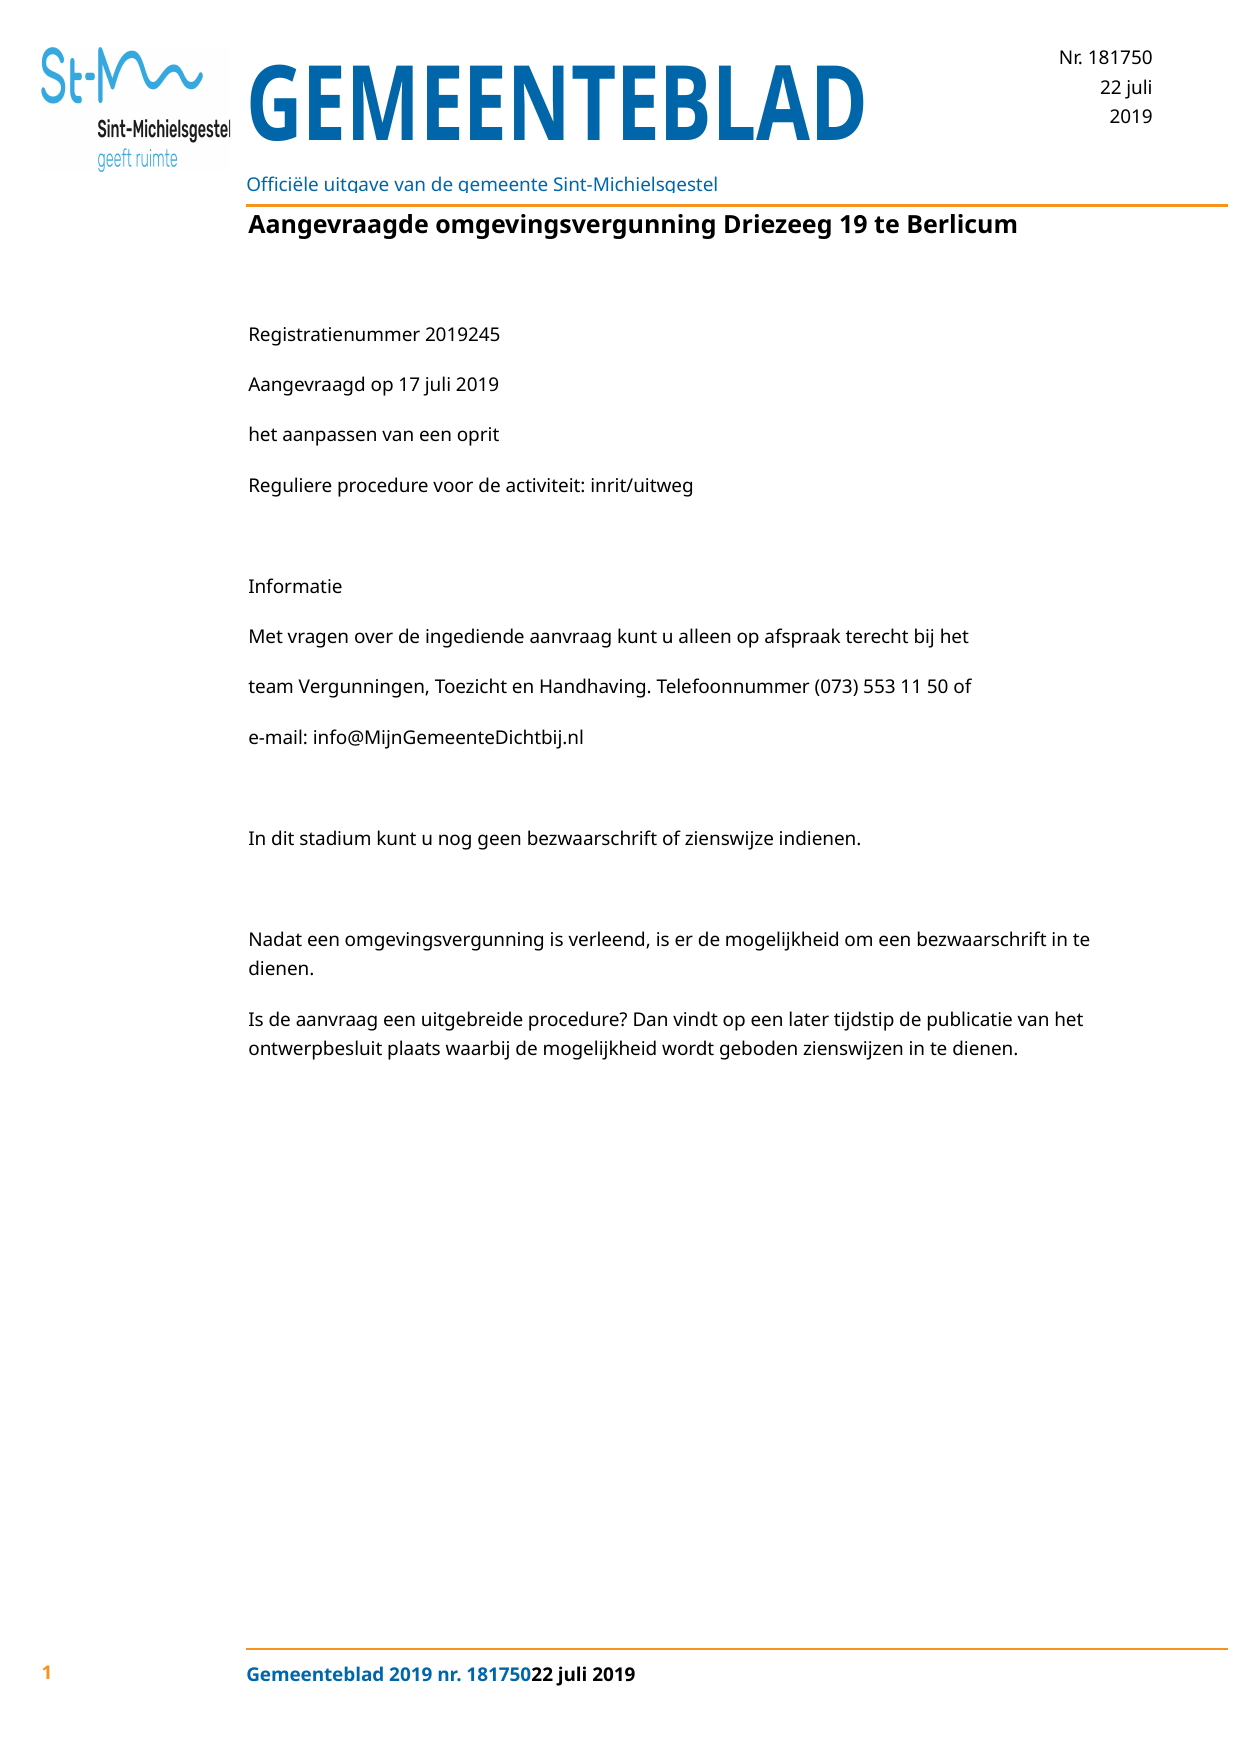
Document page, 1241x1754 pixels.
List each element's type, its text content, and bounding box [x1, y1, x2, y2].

text Registratienummer 2019245 [248, 321, 1152, 346]
text Informatie [248, 573, 1152, 598]
text Reguliere procedure voor de activiteit: inrit/uitweg [248, 472, 1152, 498]
text het aanpassen van een oprit [248, 422, 1152, 447]
text Aangevraagde omgevingsvergunning Driezeeg 19 te Berlicum [248, 207, 1152, 241]
text Met vragen over de ingediende aanvraag kunt u alleen op afspraak terecht bij het [248, 623, 1152, 649]
text Nadat een omgevingsvergunning is verleend, is er de mogelijkheid om een bezwaarschrift in te dienen. [248, 926, 1152, 981]
picture [41, 47, 231, 172]
text In dit stadium kunt u nog geen bezwaarschrift of zienswijze indienen. [248, 825, 1152, 851]
text e-mail: info@MijnGemeenteDichtbij.nl [248, 724, 1152, 750]
text team Vergunningen, Toezicht en Handhaving. Telefoonnummer (073) 553 11 50 of [248, 674, 1152, 699]
text Aangevraagd op 17 juli 2019 [248, 371, 1152, 397]
text Is de aanvraag een uitgebreide procedure? Dan vindt op een later tijdstip de publicatie van het ontwerpbesluit plaats waarbij de mogelijkheid wordt geboden zienswijzen in te dienen. [248, 1006, 1152, 1061]
